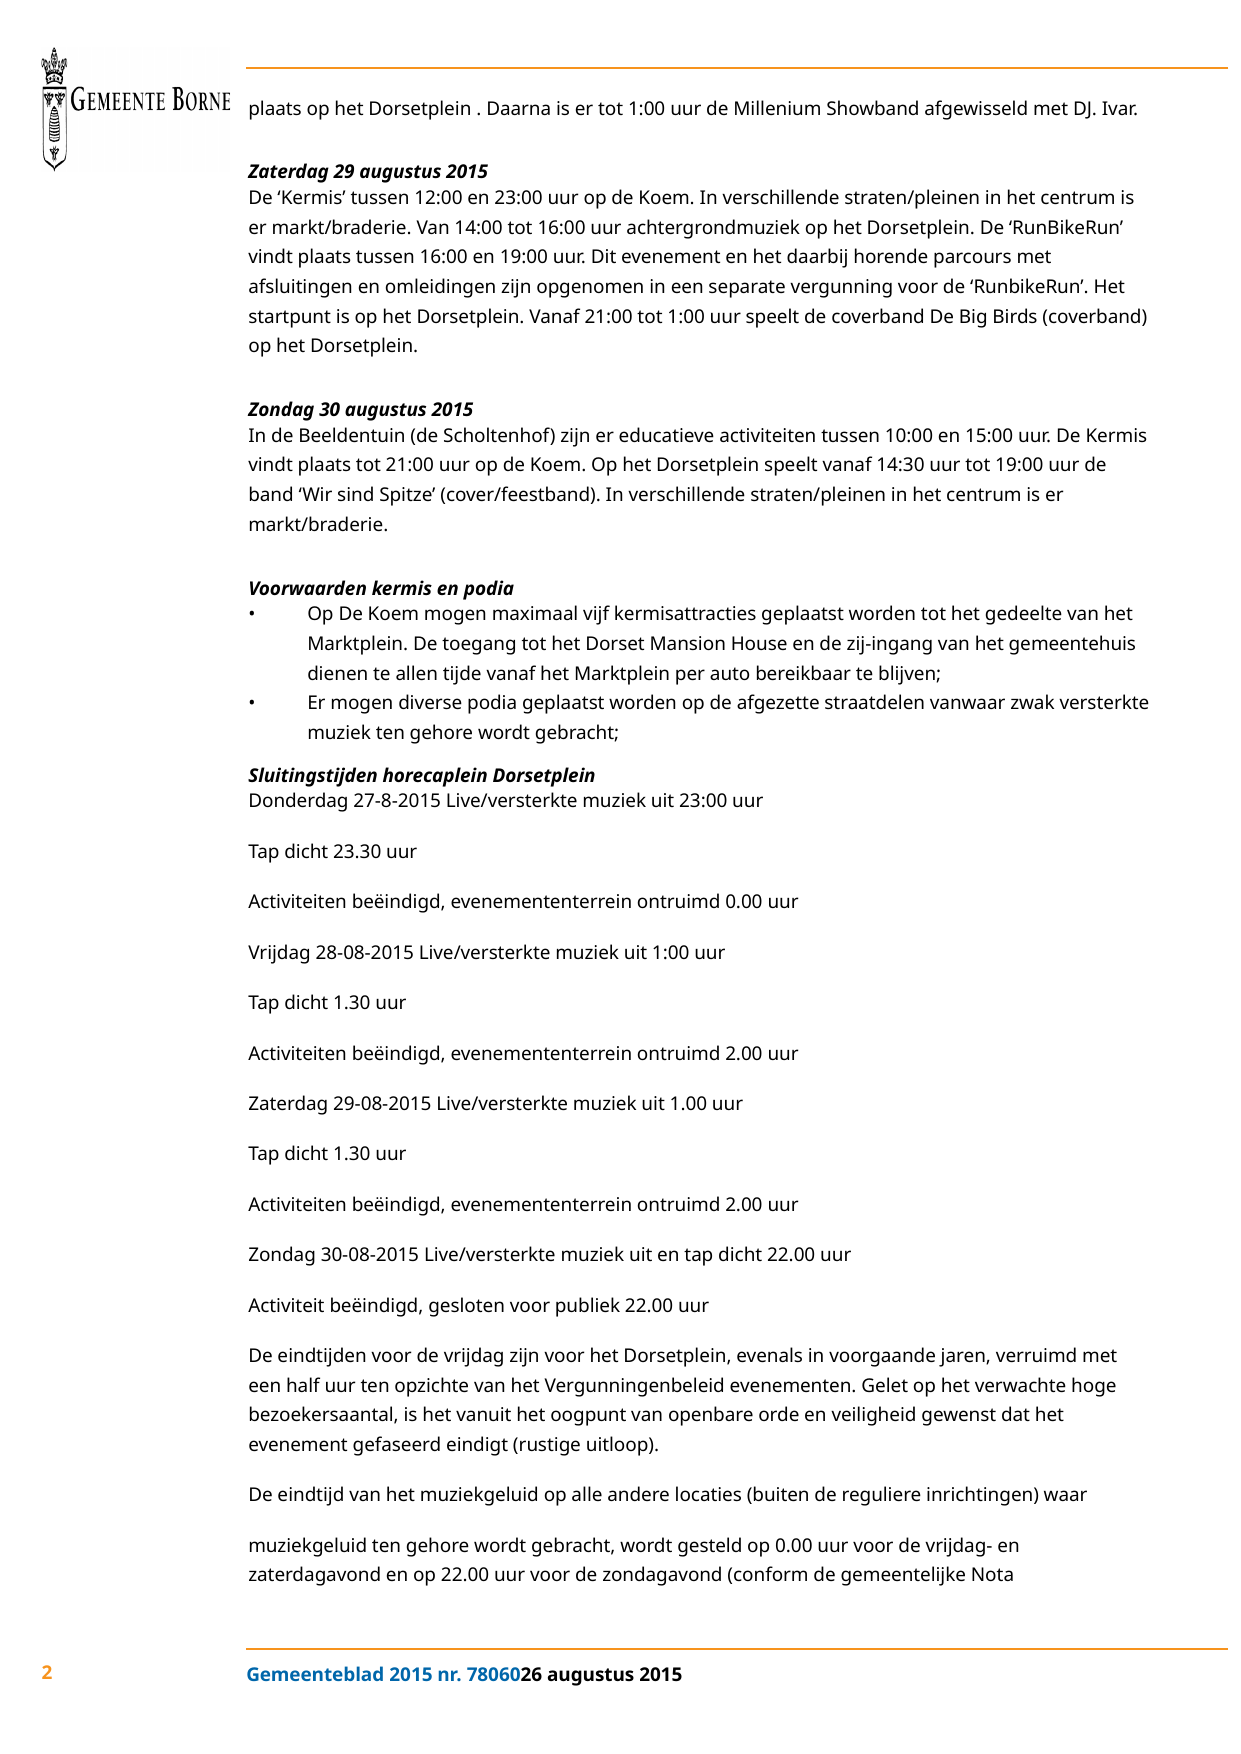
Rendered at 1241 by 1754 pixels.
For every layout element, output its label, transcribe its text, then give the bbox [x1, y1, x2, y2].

text De eindtijd van het muziekgeluid op alle andere locaties (buiten de reguliere inrichtingen) waar [248, 1481, 1152, 1507]
text plaats op het Dorsetplein . Daarna is er tot 1:00 uur de Millenium Showband afgewisseld met DJ. Ivar. [248, 95, 1152, 121]
text Zondag 30-08-2015 Live/versterkte muziek uit en tap dicht 22.00 uur [248, 1241, 1152, 1267]
text Tap dicht 23.30 uur [248, 838, 1152, 864]
text Sluitingstijden horecaplein Dorsetplein [248, 762, 1152, 788]
text Zondag 30 augustus 2015 [248, 396, 1152, 422]
text Tap dicht 1.30 uur [248, 989, 1152, 1015]
text In de Beeldentuin (de Scholtenhof) zijn er educatieve activiteiten tussen 10:00 en 15:00 uur. De Kermis vindt plaats tot 21:00 uur op de Koem. Op het Dorsetplein speelt vanaf 14:30 uur tot 19:00 uur de band ‘Wir sind Spitze’ (cover/feestband). In verschillende straten/pleinen in het centrum is er markt/braderie. [248, 422, 1152, 537]
text Donderdag 27-8-2015 Live/versterkte muziek uit 23:00 uur [248, 788, 1152, 813]
picture [41, 47, 231, 172]
text Zaterdag 29 augustus 2015 [248, 159, 1152, 184]
text Zaterdag 29-08-2015 Live/versterkte muziek uit 1.00 uur [248, 1090, 1152, 1116]
text De eindtijden voor de vrijdag zijn voor het Dorsetplein, evenals in voorgaande jaren, verruimd met een half uur ten opzichte van het Vergunningenbeleid evenementen. Gelet op het verwachte hoge bezoekersaantal, is het vanuit het oogpunt van openbare orde en veiligheid gewenst dat het evenement gefaseerd eindigt (rustige uitloop). [248, 1342, 1152, 1457]
text Tap dicht 1.30 uur [248, 1141, 1152, 1166]
text Activiteiten beëindigd, evenemententerrein ontruimd 2.00 uur [248, 1191, 1152, 1217]
text De ‘Kermis’ tussen 12:00 en 23:00 uur op de Koem. In verschillende straten/pleinen in het centrum is er markt/braderie. Van 14:00 tot 16:00 uur achtergrondmuziek op het Dorsetplein. De ‘RunBikeRun’ vindt plaats tussen 16:00 en 19:00 uur. Dit evenement en het daarbij horende parcours met afsluitingen en omleidingen zijn opgenomen in een separate vergunning voor de ‘RunbikeRun’. Het startpunt is op het Dorsetplein. Vanaf 21:00 tot 1:00 uur speelt de coverband De Big Birds (coverband) op het Dorsetplein. [248, 184, 1152, 358]
text Voorwaarden kermis en podia [248, 575, 1152, 601]
list Op De Koem mogen maximaal vijf kermisattracties geplaatst worden tot het gedeelte van het Marktplein. De toegang tot het Dorset Mansion House en de zij-ingang van het gemeentehuis dienen te allen tijde vanaf het Marktplein per auto bereikbaar te blijven; [248, 601, 1152, 685]
text muziekgeluid ten gehore wordt gebracht, wordt gesteld op 0.00 uur voor de vrijdag- en zaterdagavond en op 22.00 uur voor de zondagavond (conform de gemeentelijke Nota [248, 1532, 1152, 1587]
text Activiteiten beëindigd, evenemententerrein ontruimd 2.00 uur [248, 1040, 1152, 1066]
text Activiteiten beëindigd, evenemententerrein ontruimd 0.00 uur [248, 888, 1152, 914]
text Activiteit beëindigd, gesloten voor publiek 22.00 uur [248, 1292, 1152, 1318]
list Er mogen diverse podia geplaatst worden op de afgezette straatdelen vanwaar zwak versterkte muziek ten gehore wordt gebracht; [248, 689, 1152, 744]
text Vrijdag 28-08-2015 Live/versterkte muziek uit 1:00 uur [248, 939, 1152, 965]
